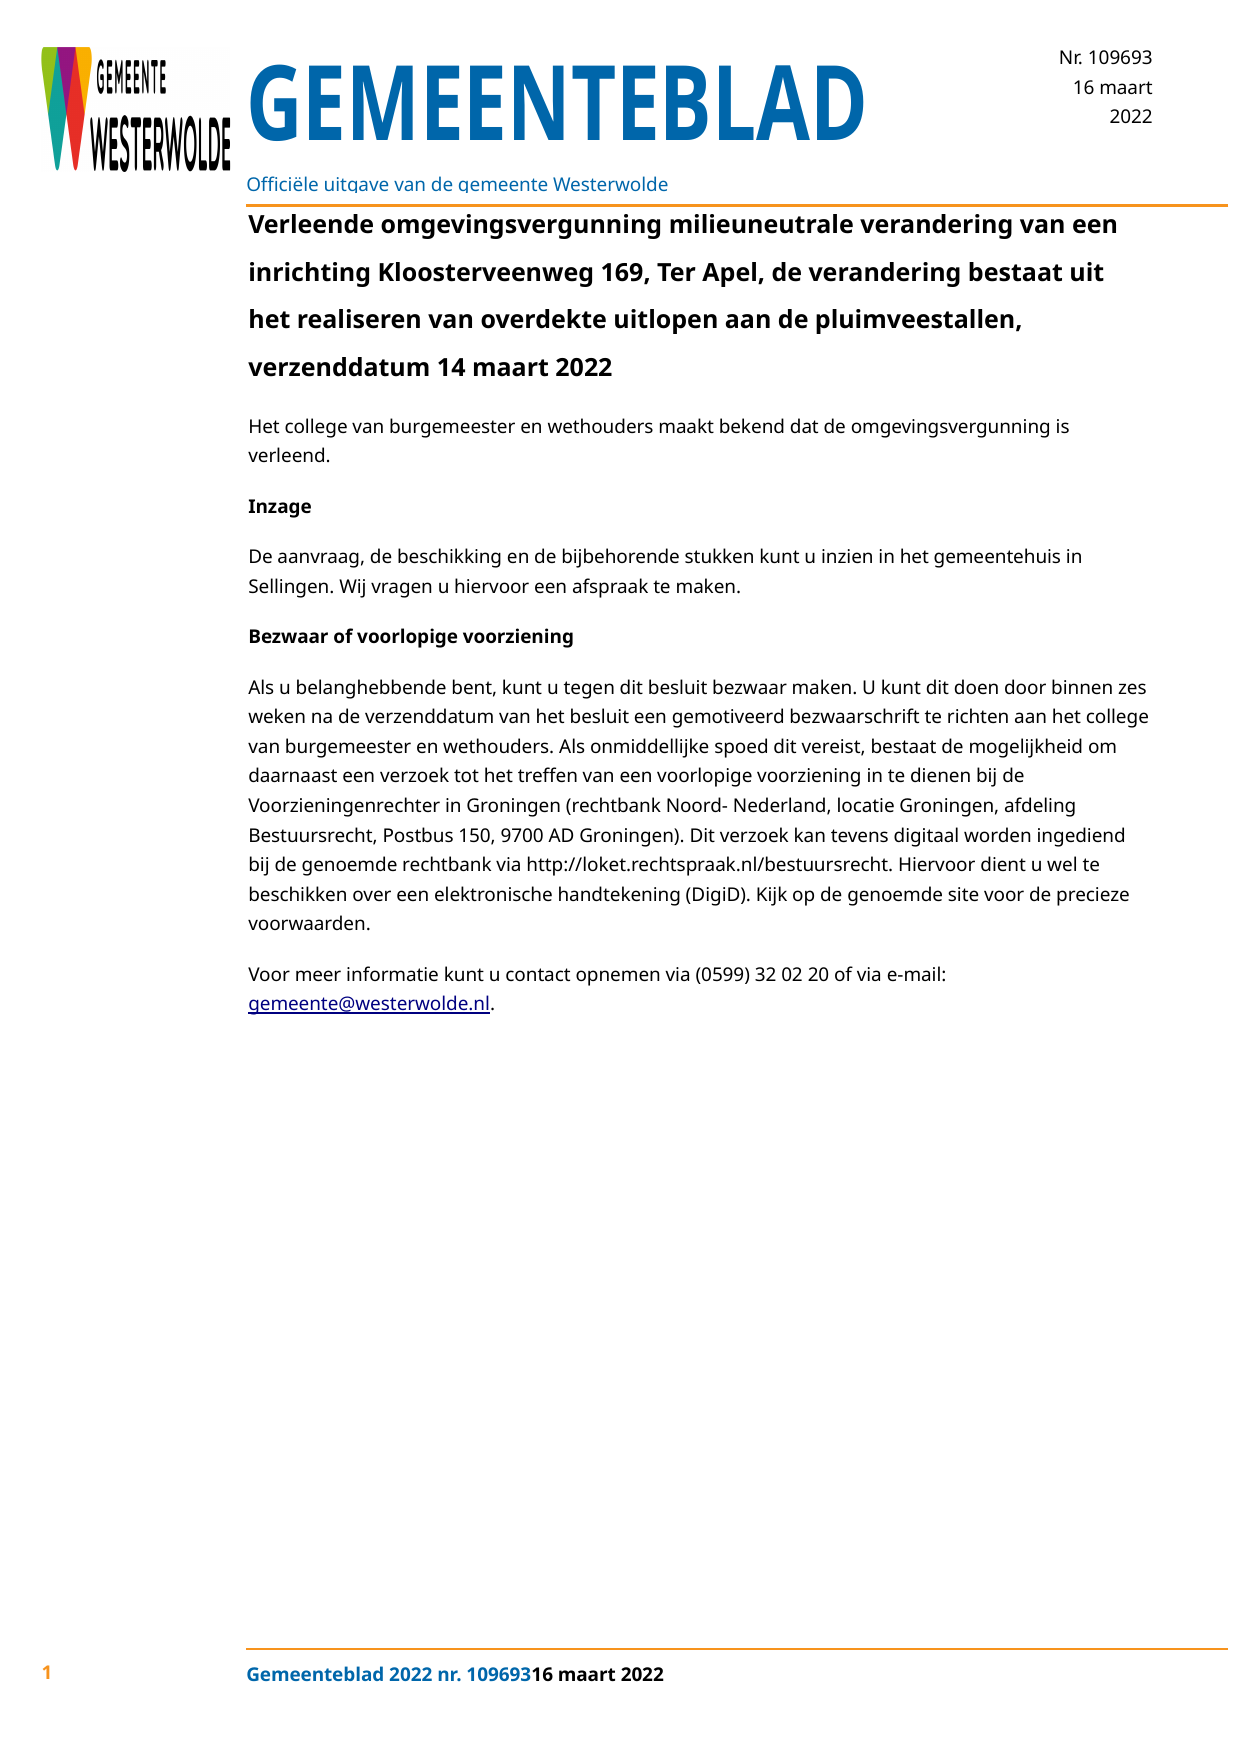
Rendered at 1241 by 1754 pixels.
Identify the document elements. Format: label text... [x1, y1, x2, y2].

text Inzage [248, 493, 1152, 519]
text Verleende omgevingsvergunning milieuneutrale verandering van een inrichting Kloosterveenweg 169, Ter Apel, de verandering bestaat uit het realiseren van overdekte uitlopen aan de pluimveestallen, verzenddatum 14 maart 2022 [248, 207, 1152, 384]
text Als u belanghebbende bent, kunt u tegen dit besluit bezwaar maken. U kunt dit doen door binnen zes weken na de verzenddatum van het besluit een gemotiveerd bezwaarschrift te richten aan het college van burgemeester en wethouders. Als onmiddellijke spoed dit vereist, bestaat de mogelijkheid om daarnaast een verzoek tot het treffen van een voorlopige voorziening in te dienen bij de Voorzieningenrechter in Groningen (rechtbank Noord- Nederland, locatie Groningen, afdeling Bestuursrecht, Postbus 150, 9700 AD Groningen). Dit verzoek kan tevens digitaal worden ingediend bij de genoemde rechtbank via http://loket.rechtspraak.nl/bestuursrecht. Hiervoor dient u wel te beschikken over een elektronische handtekening (DigiD). Kijk op de genoemde site voor de precieze voorwaarden. [248, 674, 1152, 936]
text Het college van burgemeester en wethouders maakt bekend dat de omgevingsvergunning is verleend. [248, 413, 1152, 468]
picture [41, 47, 231, 172]
text De aanvraag, de beschikking en de bijbehorende stukken kunt u inzien in het gemeentehuis in Sellingen. Wij vragen u hiervoor een afspraak te maken. [248, 543, 1152, 599]
text Voor meer informatie kunt u contact opnemen via (0599) 32 02 20 of via e-mail: gemeente@westerwolde.nl. [248, 961, 1152, 1016]
text Bezwaar of voorlopige voorziening [248, 623, 1152, 649]
